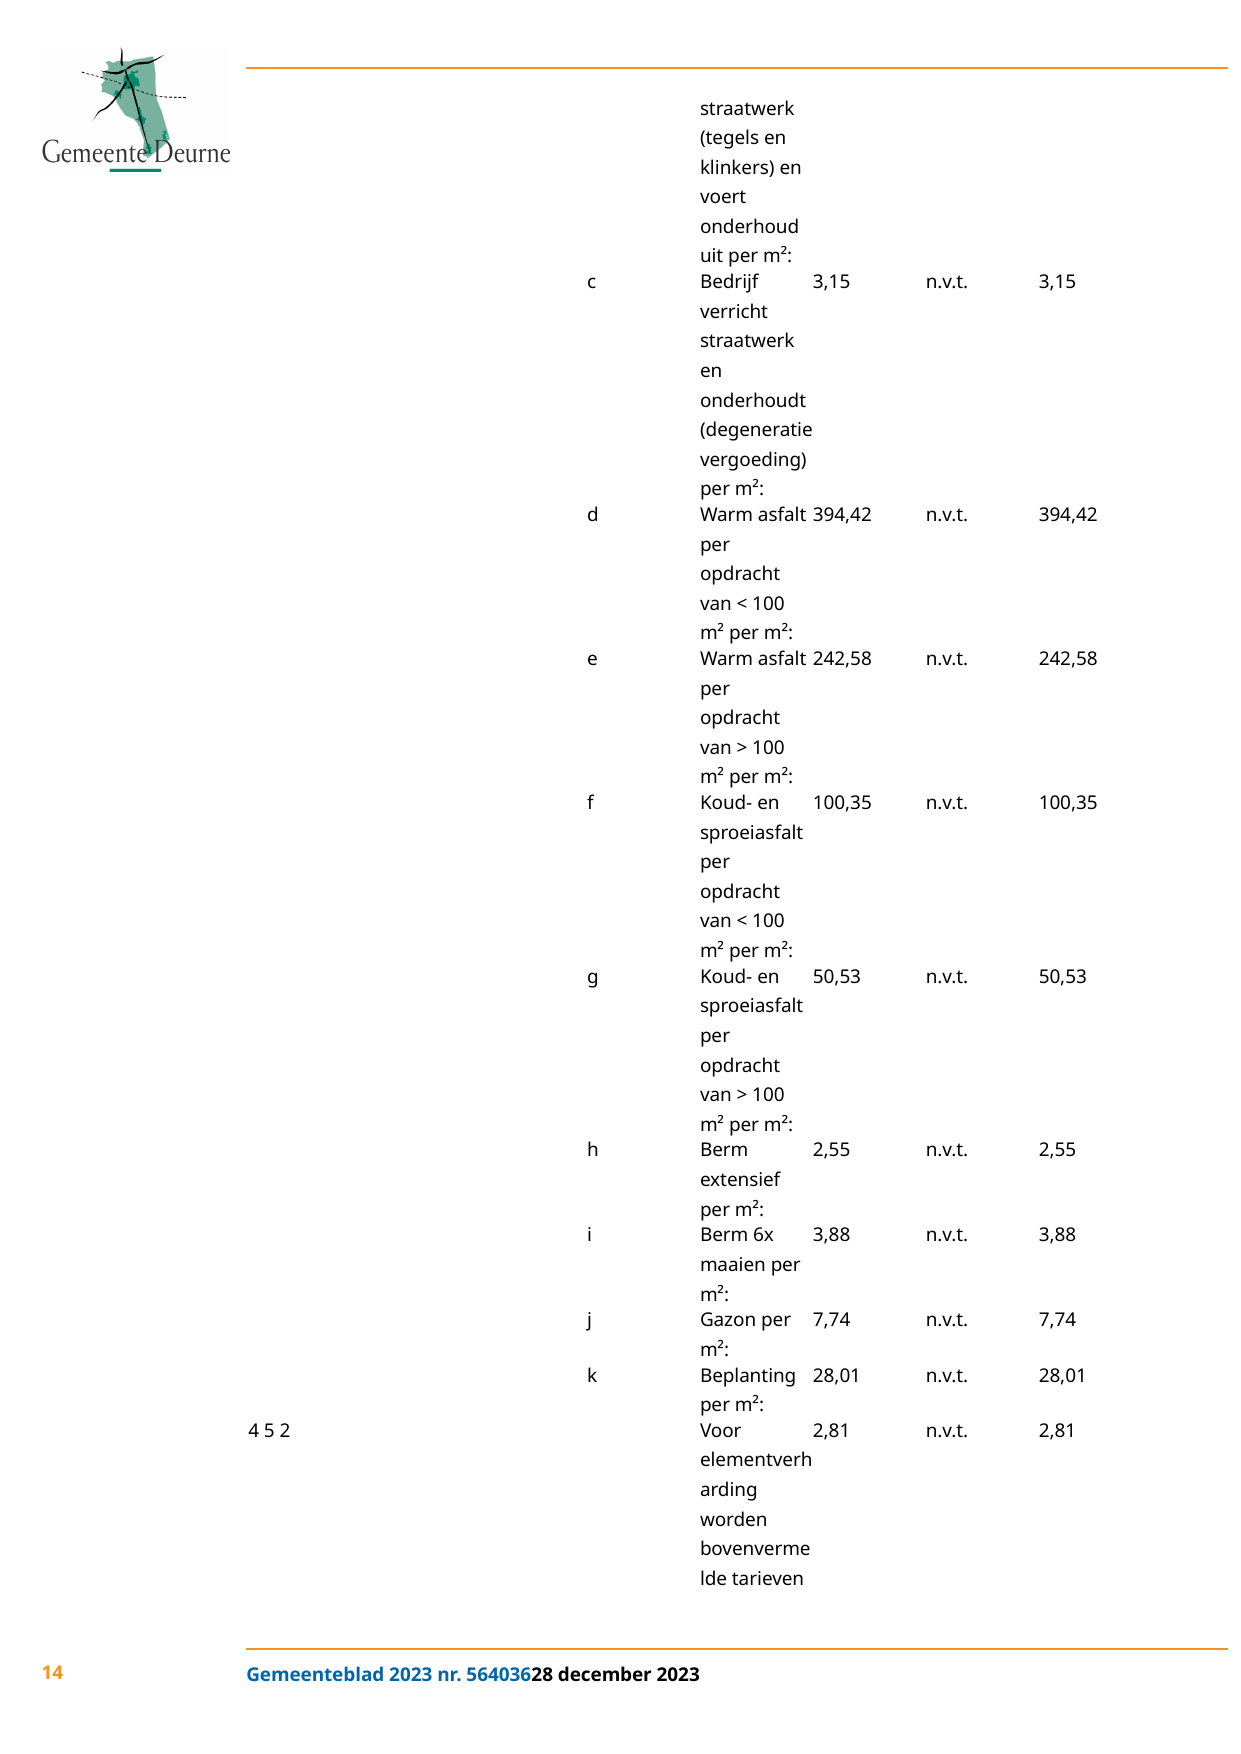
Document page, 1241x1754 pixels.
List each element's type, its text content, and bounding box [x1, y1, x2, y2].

table_cell [248, 1222, 587, 1306]
table_cell [813, 95, 926, 268]
table_cell n.v.t. [926, 1417, 1038, 1591]
table_cell 50,53 [813, 963, 926, 1137]
table_cell 3,15 [1039, 269, 1152, 501]
table_cell Koud- en sproeiasfalt per opdracht van < 100 m² per m²: [700, 789, 813, 963]
table_cell Warm asfalt per opdracht van > 100 m² per m²: [700, 645, 813, 789]
table_cell [248, 1137, 587, 1222]
table_cell Berm extensief per m²: [700, 1137, 813, 1222]
table_cell n.v.t. [926, 501, 1038, 645]
table_cell 100,35 [813, 789, 926, 963]
table_cell e [587, 645, 700, 789]
table_cell n.v.t. [926, 1306, 1038, 1362]
table_cell j [587, 1306, 700, 1362]
table_cell i [587, 1222, 700, 1306]
table_cell Voor elementverharding worden bovenvermelde tarieven [700, 1417, 813, 1591]
table_cell c [587, 269, 700, 501]
table_cell g [587, 963, 700, 1137]
table_cell [248, 963, 587, 1137]
table_cell f [587, 789, 700, 963]
table_cell Beplanting per m²: [700, 1362, 813, 1417]
table_cell Bedrijf verricht straatwerk en onderhoudt (degeneratievergoeding) per m²: [700, 269, 813, 501]
table_cell 3,15 [813, 269, 926, 501]
table_cell [587, 95, 700, 268]
table_cell 3,88 [1039, 1222, 1152, 1306]
table_cell 50,53 [1039, 963, 1152, 1137]
table_cell straatwerk (tegels en klinkers) en voert onderhoud uit per m²: [700, 95, 813, 268]
table_cell [248, 501, 587, 645]
table_cell n.v.t. [926, 1222, 1038, 1306]
table_cell 2,81 [1039, 1417, 1152, 1591]
table_cell Koud- en sproeiasfalt per opdracht van > 100 m² per m²: [700, 963, 813, 1137]
table_cell Gazon per m²: [700, 1306, 813, 1362]
table_cell n.v.t. [926, 645, 1038, 789]
table_cell Warm asfalt per opdracht van < 100 m² per m²: [700, 501, 813, 645]
table_cell n.v.t. [926, 1362, 1038, 1417]
table_cell 394,42 [813, 501, 926, 645]
table_cell 7,74 [813, 1306, 926, 1362]
table_cell 28,01 [813, 1362, 926, 1417]
picture [41, 47, 231, 172]
table_cell [248, 1362, 587, 1417]
table_cell n.v.t. [926, 269, 1038, 501]
table_cell Berm 6x maaien per m²: [700, 1222, 813, 1306]
table_cell 100,35 [1039, 789, 1152, 963]
table_cell 4 5 2 [248, 1417, 700, 1591]
table_cell n.v.t. [926, 1137, 1038, 1222]
table_cell 2,55 [813, 1137, 926, 1222]
table_cell 2,81 [813, 1417, 926, 1591]
table_cell 242,58 [1039, 645, 1152, 789]
table_cell [248, 95, 587, 268]
table_cell 28,01 [1039, 1362, 1152, 1417]
table_cell [248, 1306, 587, 1362]
table_cell 242,58 [813, 645, 926, 789]
table_cell d [587, 501, 700, 645]
table_cell 7,74 [1039, 1306, 1152, 1362]
table_cell [248, 645, 587, 789]
table_cell [248, 789, 587, 963]
table_cell 3,88 [813, 1222, 926, 1306]
table_cell [1039, 95, 1152, 268]
table_cell 2,55 [1039, 1137, 1152, 1222]
table_cell h [587, 1137, 700, 1222]
table_cell [926, 95, 1038, 268]
table_cell n.v.t. [926, 789, 1038, 963]
table_cell k [587, 1362, 700, 1417]
table_cell [248, 269, 587, 501]
table_cell 394,42 [1039, 501, 1152, 645]
table_cell n.v.t. [926, 963, 1038, 1137]
